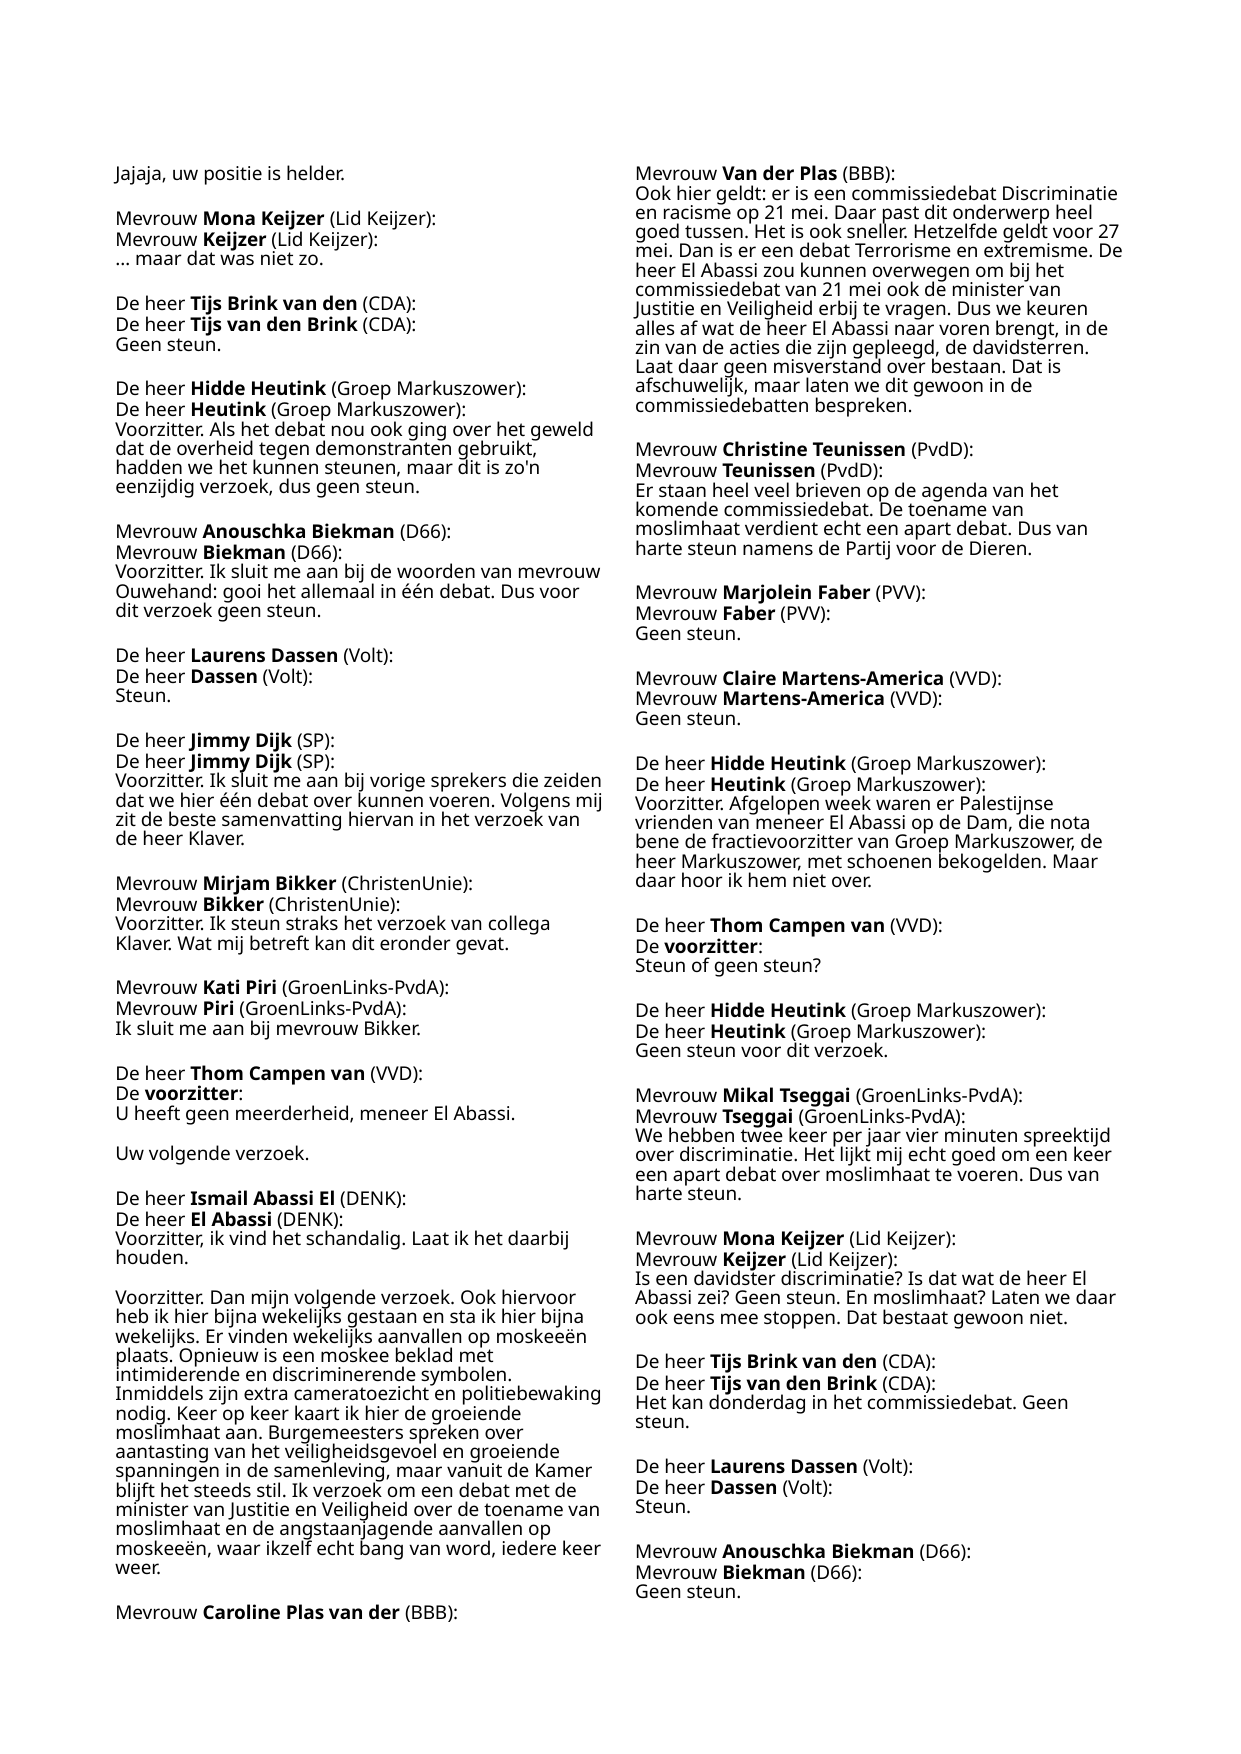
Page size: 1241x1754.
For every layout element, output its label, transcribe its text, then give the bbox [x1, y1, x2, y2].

text De heer Hidde Heutink (Groep Markuszower): [635, 750, 1125, 776]
text Mevrouw Anouschka Biekman (D66): [115, 518, 605, 544]
text Voorzitter, ik vind het schandalig. Laat ik het daarbij houden. [115, 1230, 605, 1268]
text Steun. [635, 1498, 1125, 1517]
text Voorzitter. Ik sluit me aan bij vorige sprekers die zeiden dat we hier één debat over kunnen voeren. Volgens mij zit de beste samenvatting hiervan in het verzoek van de heer Klaver. [115, 772, 605, 849]
text Mevrouw Faber (PVV): [635, 605, 1125, 624]
text Mevrouw Van der Plas (BBB): [635, 165, 1125, 184]
text Mevrouw Christine Teunissen (PvdD): [635, 437, 1125, 462]
text Mevrouw Keijzer (Lid Keijzer): [115, 231, 605, 250]
text Er staan heel veel brieven op de agenda van het komende commissiedebat. De toename van moslimhaat verdient echt een apart debat. Dus van harte steun namens de Partij voor de Dieren. [635, 482, 1125, 559]
text Mevrouw Teunissen (PvdD): [635, 462, 1125, 482]
text Mevrouw Tseggai (GroenLinks-PvdA): [635, 1108, 1125, 1127]
text Mevrouw Caroline Plas van der (BBB): [115, 1599, 605, 1625]
text Mevrouw Piri (GroenLinks-PvdA): [115, 1000, 605, 1019]
text De heer Tijs van den Brink (CDA): [115, 316, 605, 336]
text U heeft geen meerderheid, meneer El Abassi. [115, 1105, 605, 1124]
text Mevrouw Claire Martens-America (VVD): [635, 665, 1125, 690]
text Mevrouw Biekman (D66): [115, 544, 605, 563]
text Geen steun voor dit verzoek. [635, 1042, 1125, 1061]
text De heer Jimmy Dijk (SP): [115, 727, 605, 753]
text We hebben twee keer per jaar vier minuten spreektijd over discriminatie. Het lijkt mij echt goed om een keer een apart debat over moslimhaat te voeren. Dus van harte steun. [635, 1127, 1125, 1204]
text De heer Heutink (Groep Markuszower): [635, 1023, 1125, 1042]
text De heer Laurens Dassen (Volt): [115, 642, 605, 668]
text Jajaja, uw positie is helder. [115, 165, 605, 184]
text De heer El Abassi (DENK): [115, 1211, 605, 1230]
text Het kan donderdag in het commissiedebat. Geen steun. [635, 1394, 1125, 1432]
text Geen steun. [635, 710, 1125, 729]
text Mevrouw Mona Keijzer (Lid Keijzer): [635, 1225, 1125, 1251]
text Mevrouw Mona Keijzer (Lid Keijzer): [115, 205, 605, 231]
text Mevrouw Mirjam Bikker (ChristenUnie): [115, 870, 605, 896]
text Geen steun. [635, 1583, 1125, 1602]
text De heer Jimmy Dijk (SP): [115, 753, 605, 772]
text De heer Heutink (Groep Markuszower): [115, 401, 605, 421]
text De heer Laurens Dassen (Volt): [635, 1453, 1125, 1479]
text Mevrouw Biekman (D66): [635, 1564, 1125, 1583]
text Uw volgende verzoek. [115, 1145, 605, 1164]
text Mevrouw Keijzer (Lid Keijzer): [635, 1251, 1125, 1270]
text De voorzitter: [115, 1085, 605, 1105]
text Steun. [115, 687, 605, 706]
text … maar dat was niet zo. [115, 250, 605, 270]
text Mevrouw Mikal Tseggai (GroenLinks-PvdA): [635, 1082, 1125, 1108]
text De heer Thom Campen van (VVD): [115, 1060, 605, 1085]
text Ook hier geldt: er is een commissiedebat Discriminatie en racisme op 21 mei. Daar past dit onderwerp heel goed tussen. Het is ook sneller. Hetzelfde geldt voor 27 mei. Dan is er een debat Terrorisme en extremisme. De heer El Abassi zou kunnen overwegen om bij het commissiedebat van 21 mei ook de minister van Justitie en Veiligheid erbij te vragen. Dus we keuren alles af wat de heer El Abassi naar voren brengt, in de zin van de acties die zijn gepleegd, de davidsterren. Laat daar geen misverstand over bestaan. Dat is afschuwelijk, maar laten we dit gewoon in de commissiedebatten bespreken. [635, 184, 1125, 416]
text Mevrouw Kati Piri (GroenLinks-PvdA): [115, 974, 605, 1000]
text Voorzitter. Ik steun straks het verzoek van collega Klaver. Wat mij betreft kan dit eronder gevat. [115, 915, 605, 954]
text Voorzitter. Afgelopen week waren er Palestijnse vrienden van meneer El Abassi op de Dam, die nota bene de fractievoorzitter van Groep Markuszower, de heer Markuszower, met schoenen bekogelden. Maar daar hoor ik hem niet over. [635, 795, 1125, 891]
text De heer Tijs van den Brink (CDA): [635, 1374, 1125, 1394]
text Geen steun. [115, 336, 605, 355]
text Ik sluit me aan bij mevrouw Bikker. [115, 1019, 605, 1039]
text De voorzitter: [635, 938, 1125, 957]
text De heer Dassen (Volt): [115, 668, 605, 687]
text Voorzitter. Ik sluit me aan bij de woorden van mevrouw Ouwehand: gooi het allemaal in één debat. Dus voor dit verzoek geen steun. [115, 563, 605, 621]
text Steun of geen steun? [635, 957, 1125, 976]
text De heer Thom Campen van (VVD): [635, 912, 1125, 938]
text Is een davidster discriminatie? Is dat wat de heer El Abassi zei? Geen steun. En moslimhaat? Laten we daar ook eens mee stoppen. Dat bestaat gewoon niet. [635, 1270, 1125, 1328]
text Voorzitter. Als het debat nou ook ging over het geweld dat de overheid tegen demonstranten gebruikt, hadden we het kunnen steunen, maar dit is zo'n eenzijdig verzoek, dus geen steun. [115, 421, 605, 498]
text Mevrouw Marjolein Faber (PVV): [635, 579, 1125, 605]
text De heer Tijs Brink van den (CDA): [115, 291, 605, 316]
text Voorzitter. Dan mijn volgende verzoek. Ook hiervoor heb ik hier bijna wekelijks gestaan en sta ik hier bijna wekelijks. Er vinden wekelijks aanvallen op moskeeën plaats. Opnieuw is een moskee beklad met intimiderende en discriminerende symbolen. Inmiddels zijn extra cameratoezicht en politiebewaking nodig. Keer op keer kaart ik hier de groeiende moslimhaat aan. Burgemeesters spreken over aantasting van het veiligheidsgevoel en groeiende spanningen in de samenleving, maar vanuit de Kamer blijft het steeds stil. Ik verzoek om een debat met de minister van Justitie en Veiligheid over de toename van moslimhaat en de angstaanjagende aanvallen op moskeeën, waar ikzelf echt bang van word, iedere keer weer. [115, 1289, 605, 1578]
text De heer Tijs Brink van den (CDA): [635, 1349, 1125, 1374]
text Geen steun. [635, 624, 1125, 644]
text De heer Hidde Heutink (Groep Markuszower): [635, 997, 1125, 1023]
text Mevrouw Anouschka Biekman (D66): [635, 1538, 1125, 1564]
text De heer Hidde Heutink (Groep Markuszower): [115, 376, 605, 401]
text De heer Ismail Abassi El (DENK): [115, 1185, 605, 1211]
text De heer Dassen (Volt): [635, 1479, 1125, 1498]
text De heer Heutink (Groep Markuszower): [635, 776, 1125, 795]
text Mevrouw Martens-America (VVD): [635, 690, 1125, 710]
text Mevrouw Bikker (ChristenUnie): [115, 896, 605, 915]
